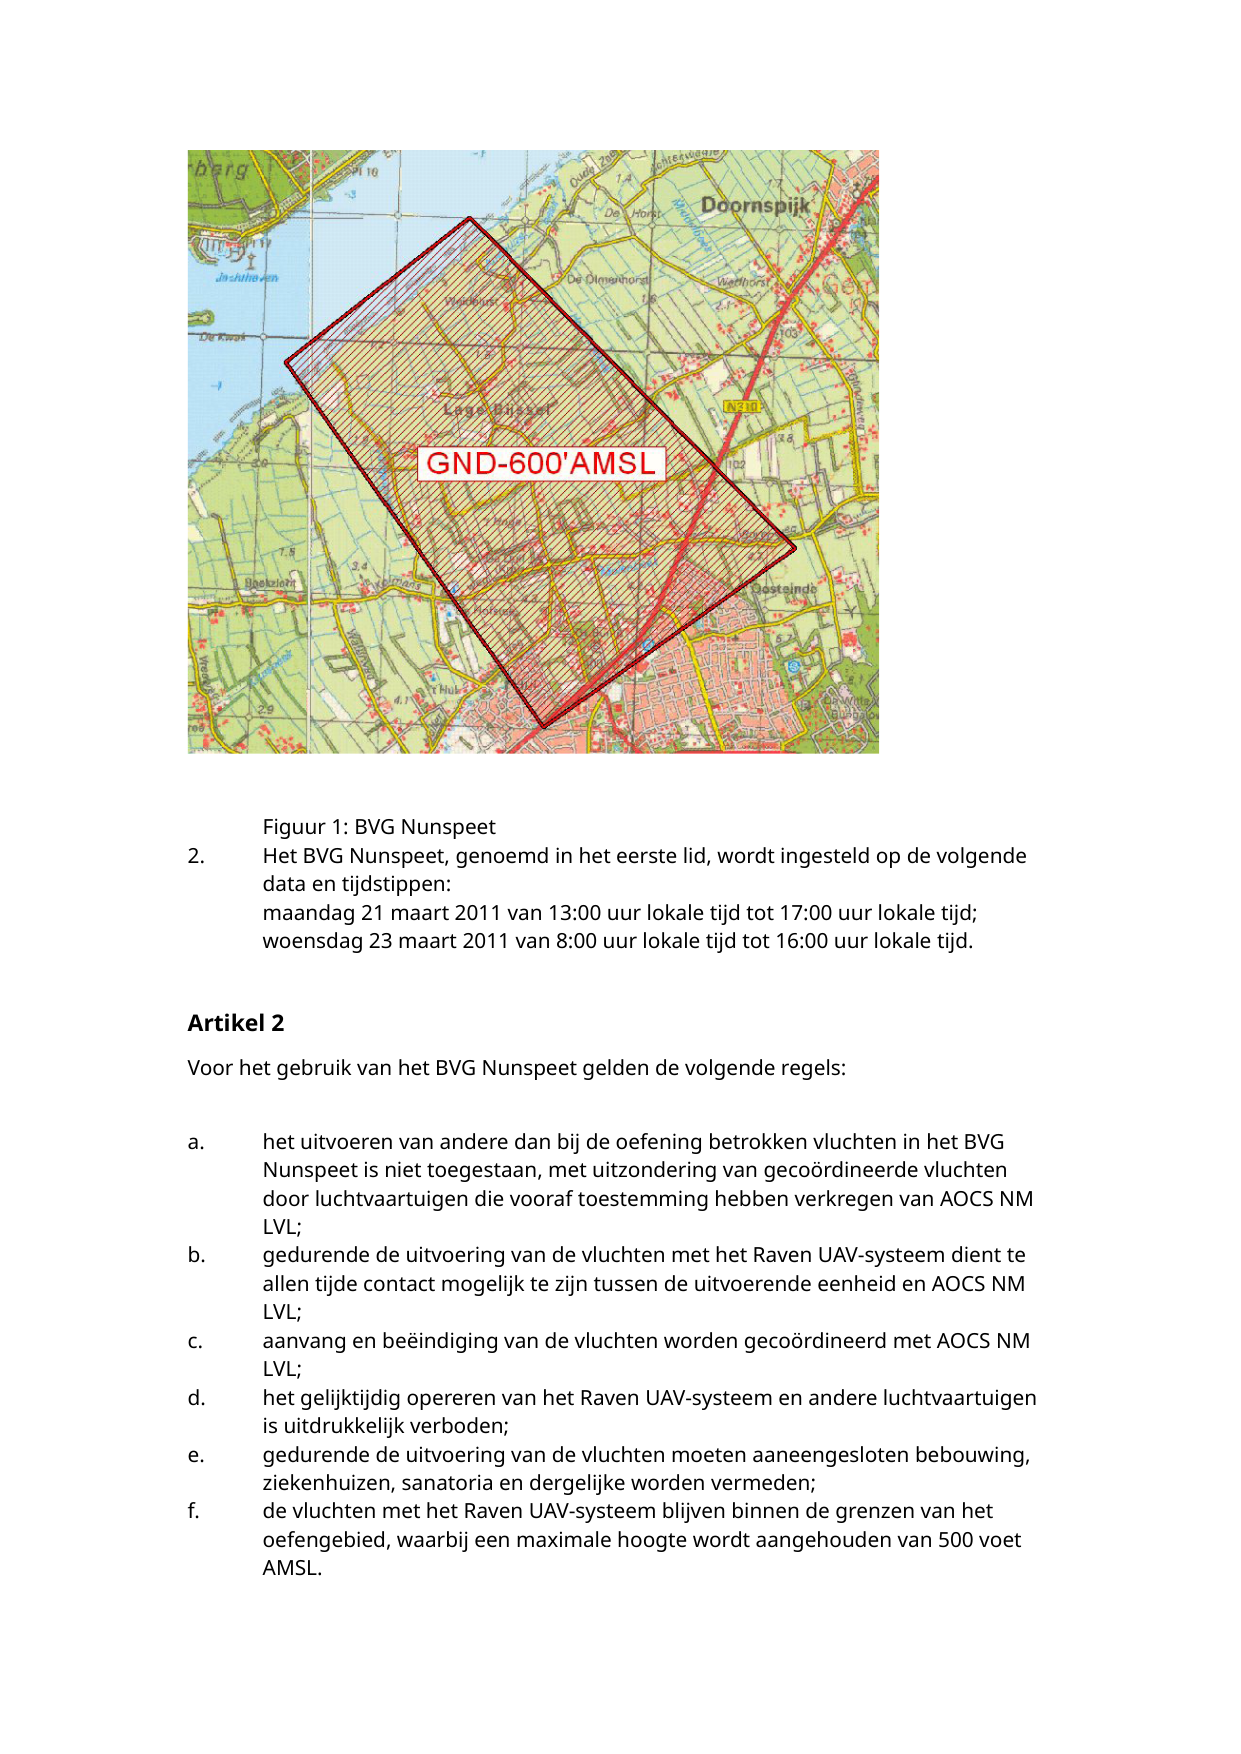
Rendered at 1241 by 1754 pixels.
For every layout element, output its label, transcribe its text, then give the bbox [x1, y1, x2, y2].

list maandag 21 maart 2011 van 13:00 uur lokale tijd tot 17:00 uur lokale tijd; [187, 898, 1053, 926]
list het gelijktijdig opereren van het Raven UAV-systeem en andere luchtvaartuigen is uitdrukkelijk verboden; [187, 1383, 1053, 1440]
list gedurende de uitvoering van de vluchten met het Raven UAV-systeem dient te allen tijde contact mogelijk te zijn tussen de uitvoerende eenheid en AOCS NM LVL; [187, 1241, 1053, 1326]
list het uitvoeren van andere dan bij de oefening betrokken vluchten in het BVG Nunspeet is niet toegestaan, met uitzondering van gecoördineerde vluchten door luchtvaartuigen die vooraf toestemming hebben verkregen van AOCS NM LVL; [187, 1127, 1053, 1241]
list woensdag 23 maart 2011 van 8:00 uur lokale tijd tot 16:00 uur lokale tijd. [187, 926, 1053, 955]
picture [187, 150, 880, 754]
list gedurende de uitvoering van de vluchten moeten aaneengesloten bebouwing, ziekenhuizen, sanatoria en dergelijke worden vermeden; [187, 1440, 1053, 1497]
list Figuur 1: BVG Nunspeet [187, 812, 1053, 841]
subtitle Artikel 2 [187, 1007, 1053, 1038]
list aanvang en beëindiging van de vluchten worden gecoördineerd met AOCS NM LVL; [187, 1326, 1053, 1383]
text Voor het gebruik van het BVG Nunspeet gelden de volgende regels: [187, 1053, 1053, 1082]
list Het BVG Nunspeet, genoemd in het eerste lid, wordt ingesteld op de volgende data en tijdstippen: [187, 841, 1053, 898]
list de vluchten met het Raven UAV-systeem blijven binnen de grenzen van het oefengebied, waarbij een maximale hoogte wordt aangehouden van 500 voet AMSL. [187, 1497, 1053, 1582]
